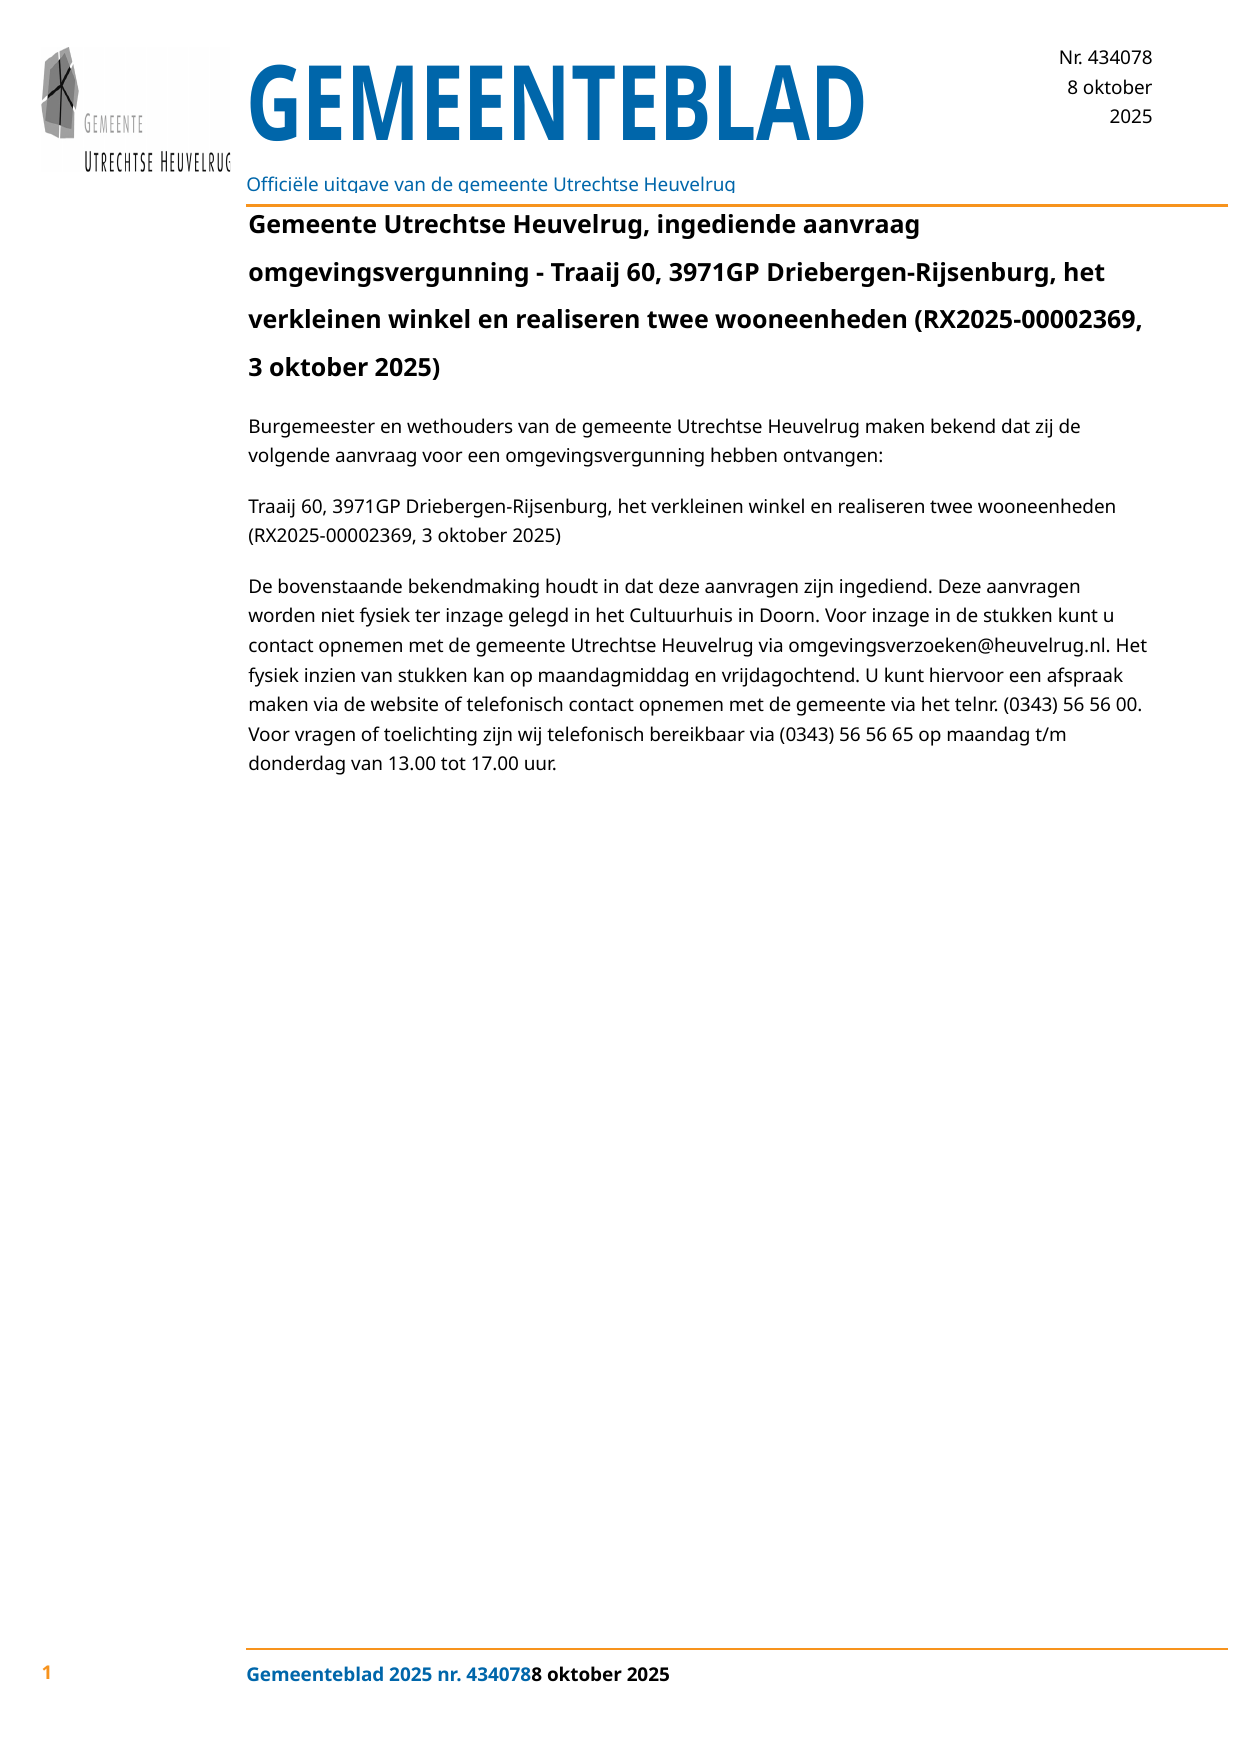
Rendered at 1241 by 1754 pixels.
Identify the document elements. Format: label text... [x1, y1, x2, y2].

text Burgemeester en wethouders van de gemeente Utrechtse Heuvelrug maken bekend dat zij de volgende aanvraag voor een omgevingsvergunning hebben ontvangen: [248, 413, 1152, 468]
picture [41, 47, 231, 172]
text Gemeente Utrechtse Heuvelrug, ingediende aanvraag omgevingsvergunning - Traaij 60, 3971GP Driebergen-Rijsenburg, het verkleinen winkel en realiseren twee wooneenheden (RX2025-00002369, 3 oktober 2025) [248, 207, 1152, 384]
text De bovenstaande bekendmaking houdt in dat deze aanvragen zijn ingediend. Deze aanvragen worden niet fysiek ter inzage gelegd in het Cultuurhuis in Doorn. Voor inzage in de stukken kunt u contact opnemen met de gemeente Utrechtse Heuvelrug via omgevingsverzoeken@heuvelrug.nl. Het fysiek inzien van stukken kan op maandagmiddag en vrijdagochtend. U kunt hiervoor een afspraak maken via de website of telefonisch contact opnemen met de gemeente via het telnr. (0343) 56 56 00. Voor vragen of toelichting zijn wij telefonisch bereikbaar via (0343) 56 56 65 op maandag t/m donderdag van 13.00 tot 17.00 uur. [248, 573, 1152, 776]
text Traaij 60, 3971GP Driebergen-Rijsenburg, het verkleinen winkel en realiseren twee wooneenheden (RX2025-00002369, 3 oktober 2025) [248, 493, 1152, 548]
